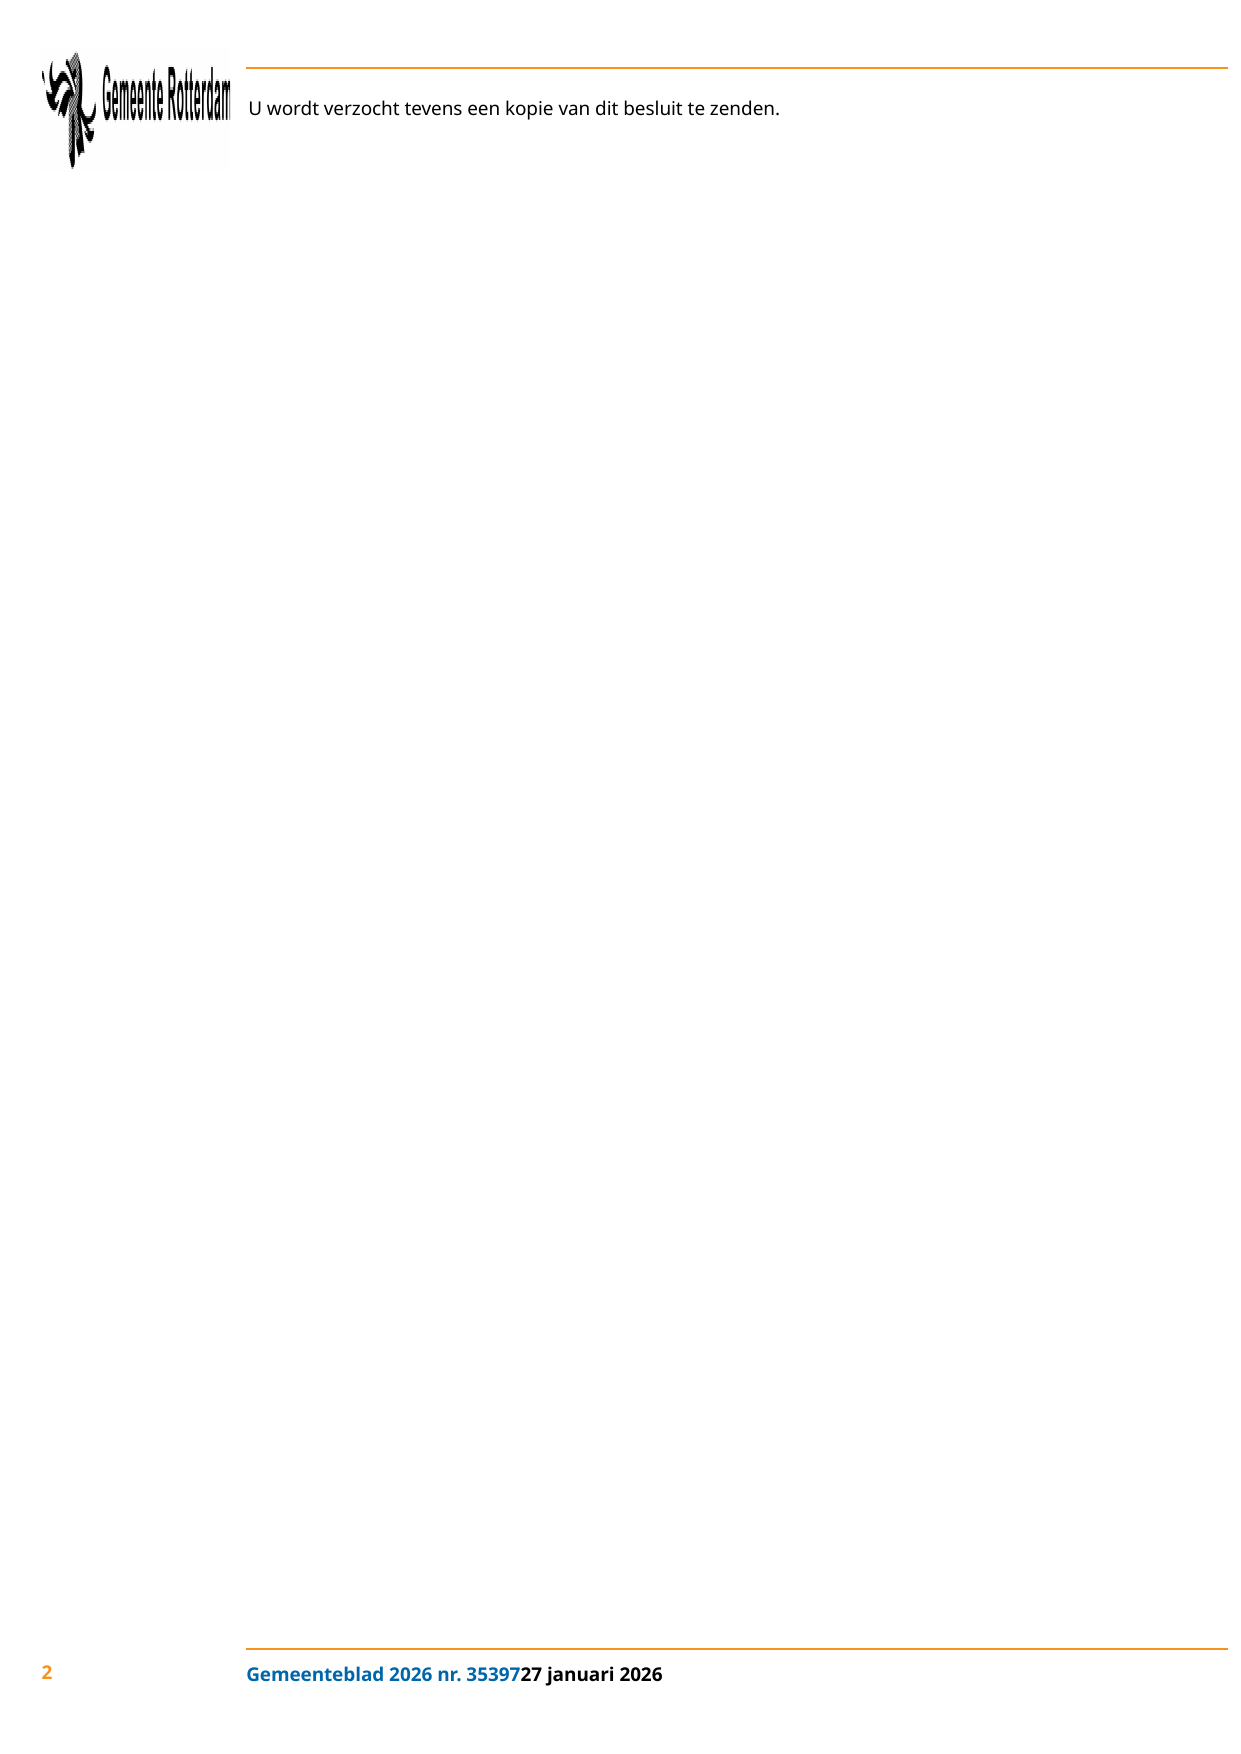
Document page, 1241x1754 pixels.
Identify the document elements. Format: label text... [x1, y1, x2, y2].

picture [41, 47, 231, 172]
text U wordt verzocht tevens een kopie van dit besluit te zenden. [248, 95, 1152, 121]
